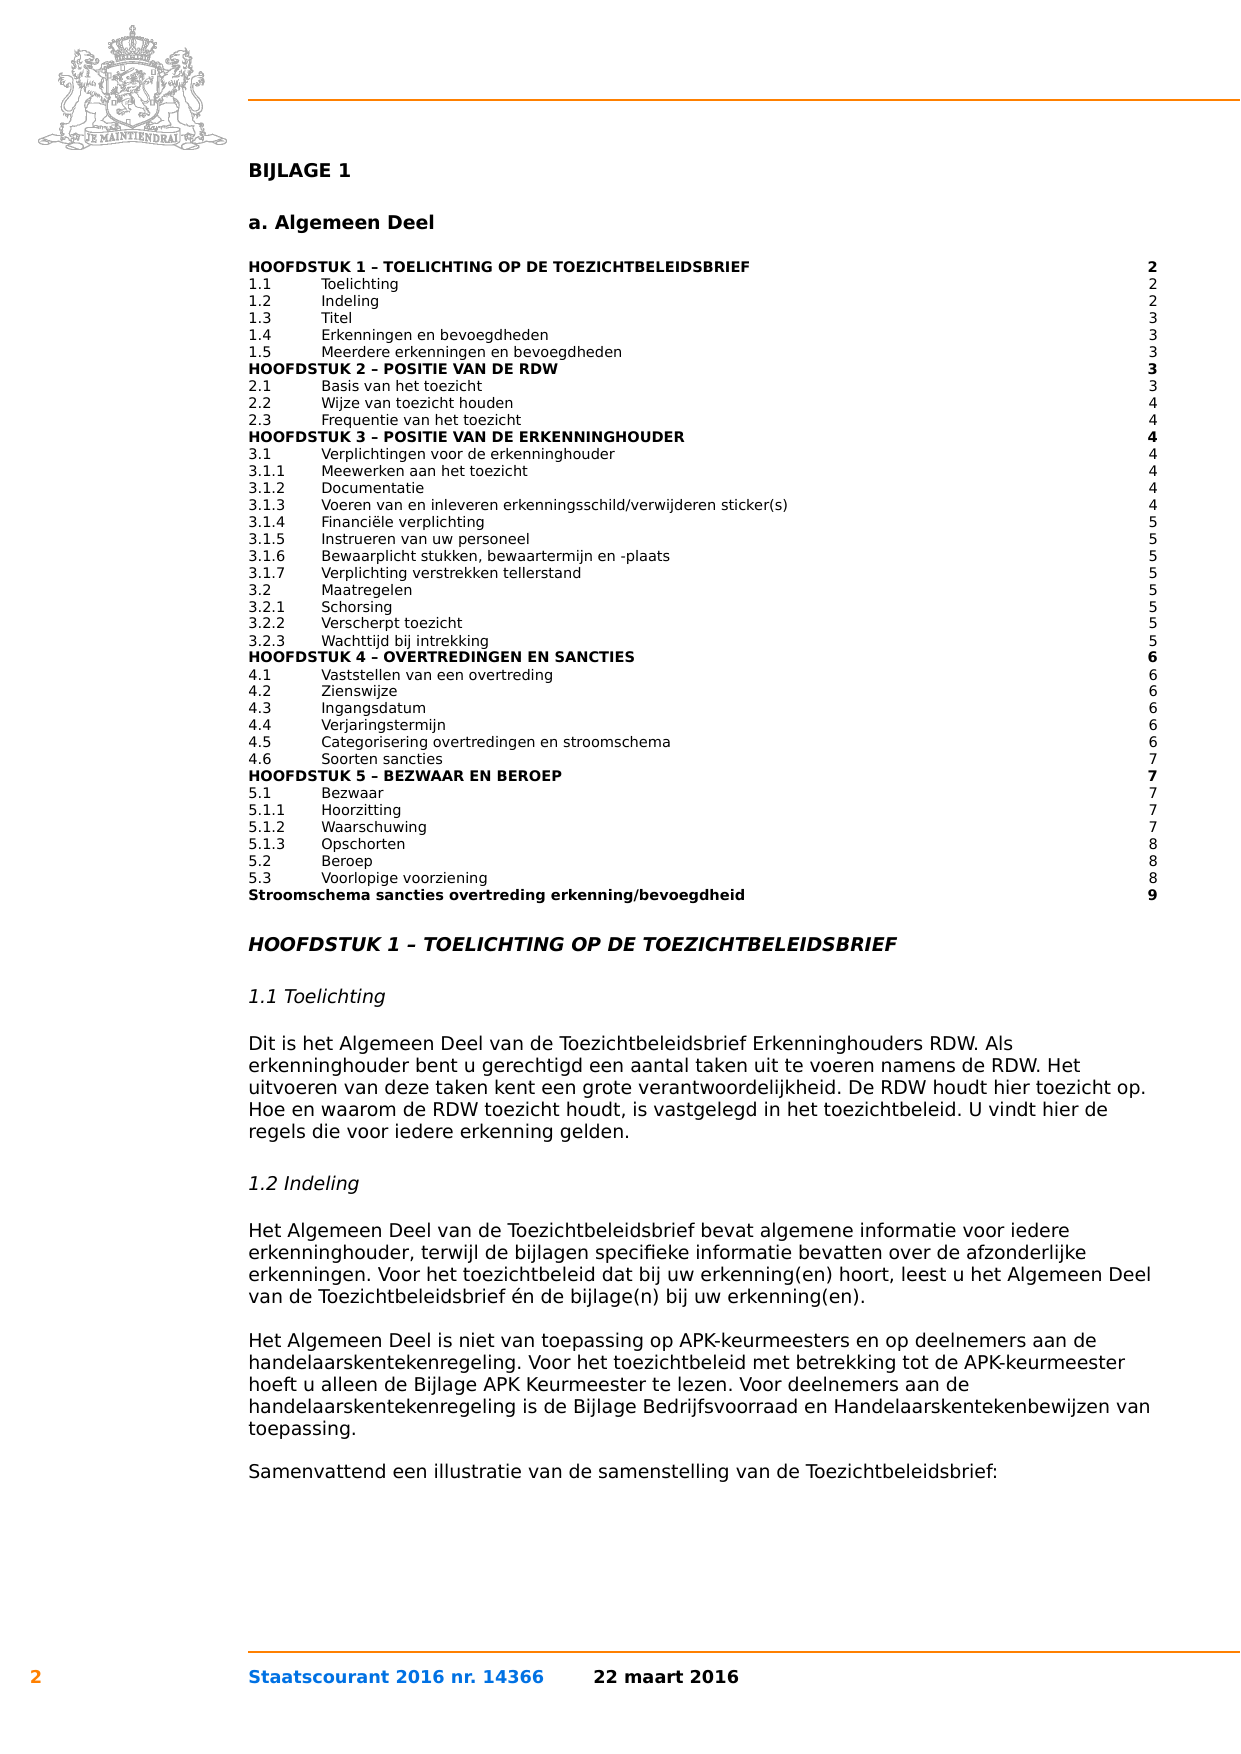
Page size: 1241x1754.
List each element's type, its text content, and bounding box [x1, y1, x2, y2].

table_cell Waarschuwing [315, 819, 1093, 836]
table_cell 6 [1093, 649, 1163, 666]
subtitle BIJLAGE 1 [248, 160, 1163, 182]
table_cell 3.1.6 [248, 548, 315, 564]
table_cell 1.4 [248, 327, 315, 344]
table_cell 4.3 [248, 700, 315, 717]
table_cell Wijze van toezicht houden [315, 395, 1093, 412]
table_cell 4 [1093, 412, 1163, 429]
table_cell 5 [1093, 531, 1163, 547]
table_cell 4.2 [248, 683, 315, 700]
table_cell 2.3 [248, 412, 315, 429]
table_cell 2 [1093, 293, 1163, 310]
table_cell 3.1.5 [248, 531, 315, 547]
table_cell 4.5 [248, 734, 315, 751]
table_cell Voeren van en inleveren erkenningsschild/verwijderen sticker(s) [315, 497, 1093, 513]
table_header HOOFDSTUK 1 – TOELICHTING OP DE TOEZICHTBELEIDSBRIEF [248, 259, 1093, 276]
table_cell 4.4 [248, 717, 315, 734]
table_cell 2 [1093, 276, 1163, 293]
table_cell Verplichtingen voor de erkenninghouder [315, 446, 1093, 463]
table_cell 3 [1093, 361, 1163, 378]
table_cell Wachttijd bij intrekking [315, 633, 1093, 649]
table_cell Bewaarplicht stukken, bewaartermijn en -plaats [315, 548, 1093, 564]
table_cell 3.1.3 [248, 497, 315, 513]
table_cell Bezwaar [315, 785, 1093, 802]
table_cell 3 [1093, 310, 1163, 327]
table_cell 5.1.3 [248, 836, 315, 853]
table_cell Opschorten [315, 836, 1093, 853]
table_cell 3.2.3 [248, 633, 315, 649]
table_cell 4 [1093, 497, 1163, 513]
subtitle HOOFDSTUK 1 – TOELICHTING OP DE TOEZICHTBELEIDSBRIEF [248, 934, 1163, 956]
table_cell 6 [1093, 666, 1163, 683]
table_cell 8 [1093, 836, 1163, 853]
table_cell 4.6 [248, 751, 315, 768]
table_cell 2.1 [248, 378, 315, 395]
table_cell HOOFDSTUK 5 – BEZWAAR EN BEROEP [248, 768, 1093, 785]
table_cell Stroomschema sancties overtreding erkenning/bevoegdheid [248, 887, 1093, 904]
table_cell Verjaringstermijn [315, 717, 1093, 734]
table_cell HOOFDSTUK 4 – OVERTREDINGEN EN SANCTIES [248, 649, 1093, 666]
table_cell Verplichting verstrekken tellerstand [315, 565, 1093, 581]
table_cell 5.3 [248, 870, 315, 887]
table_cell 7 [1093, 802, 1163, 819]
table_cell Meewerken aan het toezicht [315, 463, 1093, 479]
table_cell 5 [1093, 565, 1163, 581]
table_cell 1.2 [248, 293, 315, 310]
subtitle 1.1 Toelichting [248, 986, 1163, 1008]
table_cell 4.1 [248, 666, 315, 683]
table_cell Maatregelen [315, 581, 1093, 598]
table_cell Indeling [315, 293, 1093, 310]
table_cell Erkenningen en bevoegdheden [315, 327, 1093, 344]
table_cell 3 [1093, 344, 1163, 361]
table_cell Meerdere erkenningen en bevoegdheden [315, 344, 1093, 361]
table_cell Frequentie van het toezicht [315, 412, 1093, 429]
table_cell 7 [1093, 768, 1163, 785]
table_cell 1.1 [248, 276, 315, 293]
table_cell Basis van het toezicht [315, 378, 1093, 395]
table_cell 1.5 [248, 344, 315, 361]
table_cell HOOFDSTUK 2 – POSITIE VAN DE RDW [248, 361, 1093, 378]
table_cell Hoorzitting [315, 802, 1093, 819]
table_cell Financiële verplichting [315, 514, 1093, 531]
subtitle a. Algemeen Deel [248, 212, 1163, 234]
table_cell 7 [1093, 819, 1163, 836]
text Dit is het Algemeen Deel van de Toezichtbeleidsbrief Erkenninghouders RDW. Als erkenninghouder bent u gerechtigd een aantal taken uit te voeren namens de RDW. Het uitvoeren van deze taken kent een grote verantwoordelijkheid. De RDW houdt hier toezicht op. Hoe en waarom de RDW toezicht houdt, is vastgelegd in het toezichtbeleid. U vindt hier de regels die voor iedere erkenning gelden. [248, 1033, 1163, 1143]
table_cell 6 [1093, 717, 1163, 734]
table_cell HOOFDSTUK 3 – POSITIE VAN DE ERKENNINGHOUDER [248, 429, 1093, 446]
table_cell 6 [1093, 734, 1163, 751]
table_cell 7 [1093, 785, 1163, 802]
text Het Algemeen Deel van de Toezichtbeleidsbrief bevat algemene informatie voor iedere erkenninghouder, terwijl de bijlagen specifieke informatie bevatten over de afzonderlijke erkenningen. Voor het toezichtbeleid dat bij uw erkenning(en) hoort, leest u het Algemeen Deel van de Toezichtbeleidsbrief én de bijlage(n) bij uw erkenning(en). [248, 1220, 1163, 1308]
table_cell 8 [1093, 870, 1163, 887]
text Het Algemeen Deel is niet van toepassing op APK-keurmeesters en op deelnemers aan de handelaarskentekenregeling. Voor het toezichtbeleid met betrekking tot de APK-keurmeester hoeft u alleen de Bijlage APK Keurmeester te lezen. Voor deelnemers aan de handelaarskentekenregeling is de Bijlage Bedrijfsvoorraad en Handelaarskentekenbewijzen van toepassing. [248, 1330, 1163, 1439]
table_cell 8 [1093, 853, 1163, 870]
table_cell 5.1.2 [248, 819, 315, 836]
table_cell 5 [1093, 581, 1163, 598]
table_cell Voorlopige voorziening [315, 870, 1093, 887]
table_cell 5 [1093, 599, 1163, 615]
table_header 2 [1093, 259, 1163, 276]
table_cell 3.2 [248, 581, 315, 598]
table_cell 5 [1093, 633, 1163, 649]
table_cell Vaststellen van een overtreding [315, 666, 1093, 683]
text Samenvattend een illustratie van de samenstelling van de Toezichtbeleidsbrief: [248, 1461, 1163, 1483]
table_cell 5 [1093, 514, 1163, 531]
picture [38, 25, 227, 150]
table_cell 6 [1093, 700, 1163, 717]
table_cell Soorten sancties [315, 751, 1093, 768]
table_cell 1.3 [248, 310, 315, 327]
table_cell 5 [1093, 615, 1163, 632]
table_cell Schorsing [315, 599, 1093, 615]
table_cell 3.2.2 [248, 615, 315, 632]
table_cell 5 [1093, 548, 1163, 564]
table_cell 5.1.1 [248, 802, 315, 819]
table_cell 4 [1093, 480, 1163, 497]
table_cell 3.1.7 [248, 565, 315, 581]
table_cell 9 [1093, 887, 1163, 904]
table_cell 4 [1093, 463, 1163, 479]
table_cell Documentatie [315, 480, 1093, 497]
table_cell 3.1 [248, 446, 315, 463]
table_cell Categorisering overtredingen en stroomschema [315, 734, 1093, 751]
table_cell 5.1 [248, 785, 315, 802]
table_cell 3.1.1 [248, 463, 315, 479]
table_cell Titel [315, 310, 1093, 327]
table_cell Beroep [315, 853, 1093, 870]
table_cell 6 [1093, 683, 1163, 700]
table_cell Toelichting [315, 276, 1093, 293]
table_cell Zienswijze [315, 683, 1093, 700]
table_cell 3 [1093, 327, 1163, 344]
table_cell 2.2 [248, 395, 315, 412]
table_cell 3.1.2 [248, 480, 315, 497]
table_cell 4 [1093, 446, 1163, 463]
table_cell 3 [1093, 378, 1163, 395]
table_cell Instrueren van uw personeel [315, 531, 1093, 547]
table_cell 4 [1093, 395, 1163, 412]
table_cell 3.2.1 [248, 599, 315, 615]
table_cell 3.1.4 [248, 514, 315, 531]
table_cell 4 [1093, 429, 1163, 446]
table_cell 7 [1093, 751, 1163, 768]
table_cell Ingangsdatum [315, 700, 1093, 717]
table_cell Verscherpt toezicht [315, 615, 1093, 632]
table_cell 5.2 [248, 853, 315, 870]
subtitle 1.2 Indeling [248, 1173, 1163, 1195]
